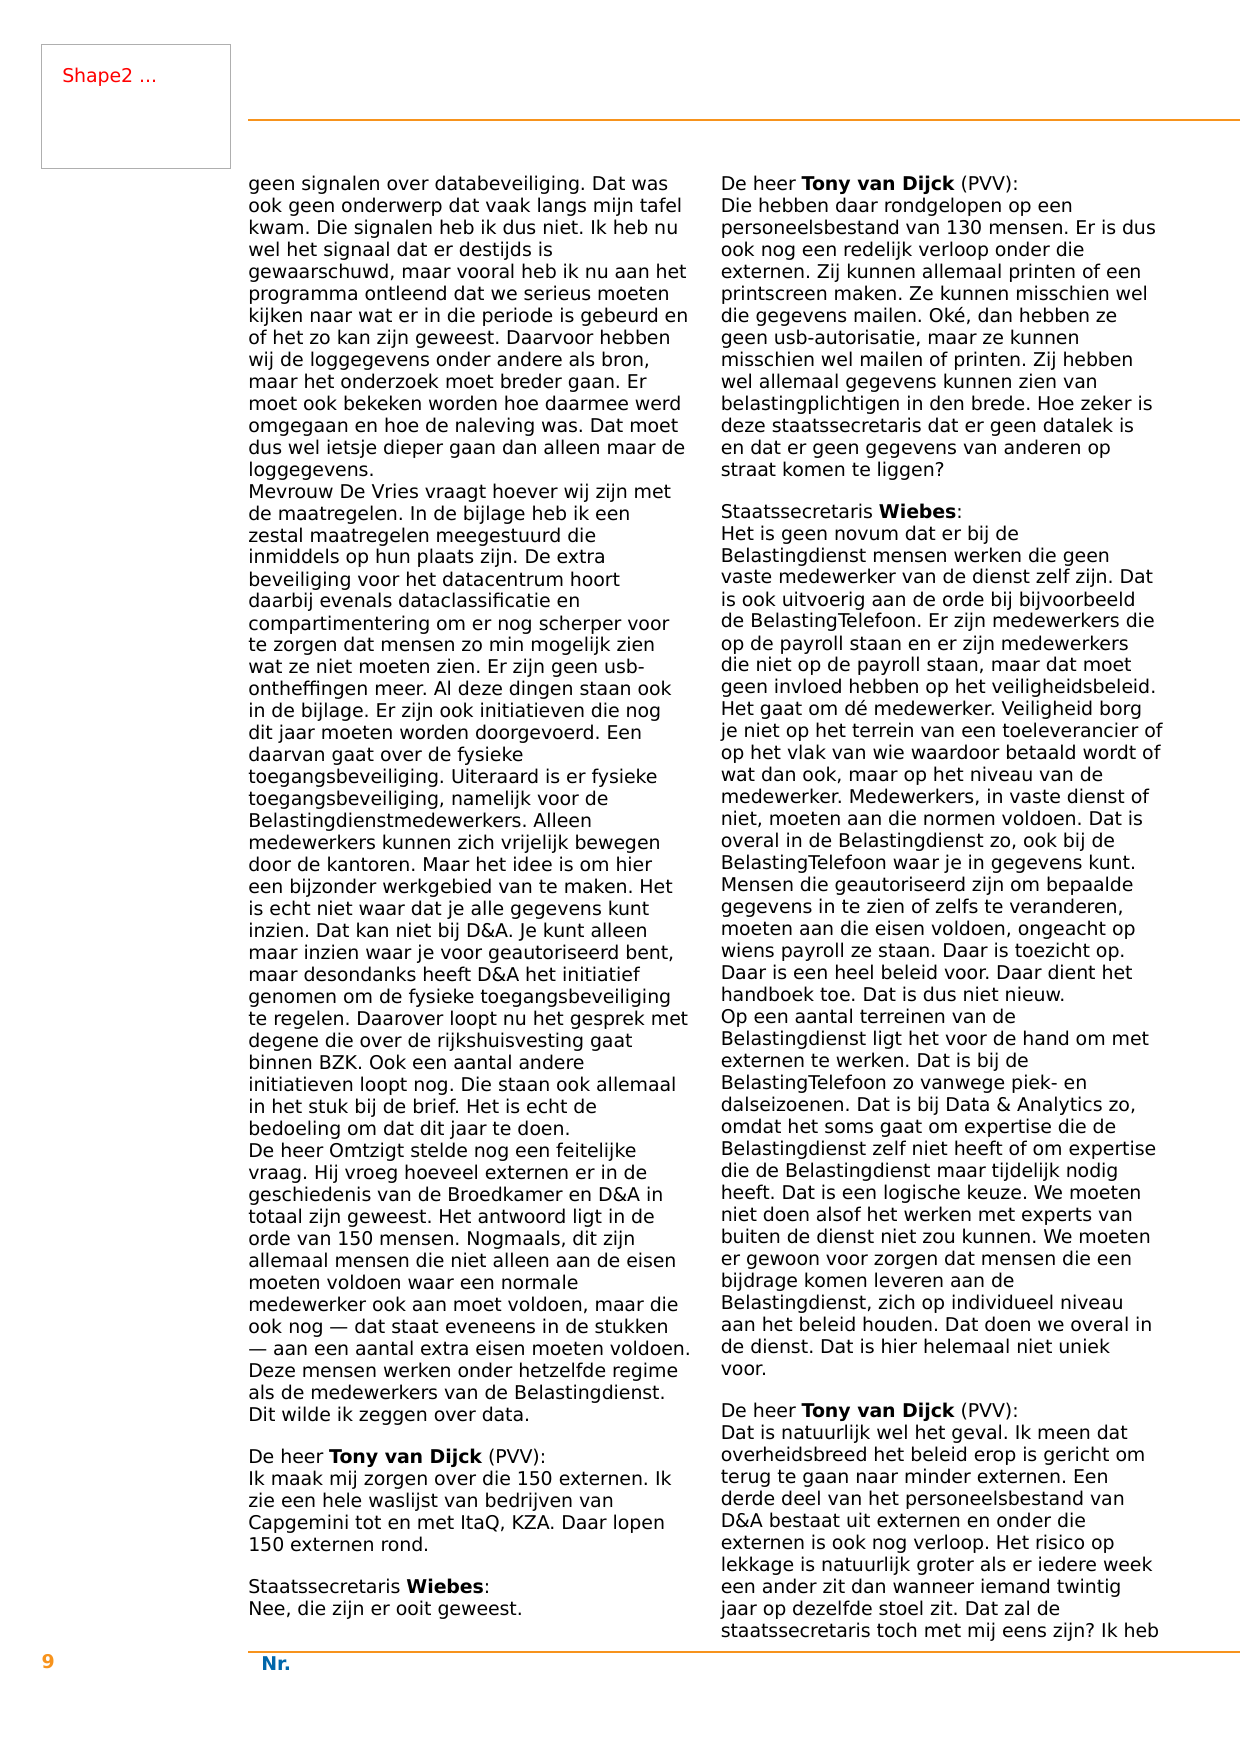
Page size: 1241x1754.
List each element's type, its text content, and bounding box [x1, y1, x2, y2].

text De heer Tony van Dijck (PVV): [721, 1400, 1163, 1422]
text Ik maak mij zorgen over die 150 externen. Ik zie een hele waslijst van bedrijven van Capgemini tot en met ItaQ, KZA. Daar lopen 150 externen rond. [248, 1468, 691, 1556]
text Staatssecretaris Wiebes: [248, 1576, 691, 1597]
text Dat is natuurlijk wel het geval. Ik meen dat overheidsbreed het beleid erop is gericht om terug te gaan naar minder externen. Een derde deel van het personeelsbestand van D&A bestaat uit externen en onder die externen is ook nog verloop. Het risico op lekkage is natuurlijk groter als er iedere week een ander zit dan wanneer iemand twintig jaar op dezelfde stoel zit. Dat zal de staatssecretaris toch met mij eens zijn? Ik heb [721, 1422, 1163, 1641]
text De heer Tony van Dijck (PVV): [721, 173, 1163, 195]
text Het is geen novum dat er bij de Belastingdienst mensen werken die geen vaste medewerker van de dienst zelf zijn. Dat is ook uitvoerig aan de orde bij bijvoorbeeld de BelastingTelefoon. Er zijn medewerkers die op de payroll staan en er zijn medewerkers die niet op de payroll staan, maar dat moet geen invloed hebben op het veiligheidsbeleid. Het gaat om dé medewerker. Veiligheid borg je niet op het terrein van een toeleverancier of op het vlak van wie waardoor betaald wordt of wat dan ook, maar op het niveau van de medewerker. Medewerkers, in vaste dienst of niet, moeten aan die normen voldoen. Dat is overal in de Belastingdienst zo, ook bij de BelastingTelefoon waar je in gegevens kunt. Mensen die geautoriseerd zijn om bepaalde gegevens in te zien of zelfs te veranderen, moeten aan die eisen voldoen, ongeacht op wiens payroll ze staan. Daar is toezicht op. Daar is een heel beleid voor. Daar dient het handboek toe. Dat is dus niet nieuw. [721, 522, 1163, 1006]
text geen signalen over databeveiliging. Dat was ook geen onderwerp dat vaak langs mijn tafel kwam. Die signalen heb ik dus niet. Ik heb nu wel het signaal dat er destijds is gewaarschuwd, maar vooral heb ik nu aan het programma ontleend dat we serieus moeten kijken naar wat er in die periode is gebeurd en of het zo kan zijn geweest. Daarvoor hebben wij de loggegevens onder andere als bron, maar het onderzoek moet breder gaan. Er moet ook bekeken worden hoe daarmee werd omgegaan en hoe de naleving was. Dat moet dus wel ietsje dieper gaan dan alleen maar de loggegevens. [248, 173, 691, 481]
text De heer Tony van Dijck (PVV): [248, 1446, 691, 1468]
text Die hebben daar rondgelopen op een personeelsbestand van 130 mensen. Er is dus ook nog een redelijk verloop onder die externen. Zij kunnen allemaal printen of een printscreen maken. Ze kunnen misschien wel die gegevens mailen. Oké, dan hebben ze geen usb-autorisatie, maar ze kunnen misschien wel mailen of printen. Zij hebben wel allemaal gegevens kunnen zien van belastingplichtigen in den brede. Hoe zeker is deze staatssecretaris dat er geen datalek is en dat er geen gegevens van anderen op straat komen te liggen? [721, 195, 1163, 481]
text Staatssecretaris Wiebes: [721, 501, 1163, 522]
text Nee, die zijn er ooit geweest. [248, 1597, 691, 1619]
text Op een aantal terreinen van de Belastingdienst ligt het voor de hand om met externen te werken. Dat is bij de BelastingTelefoon zo vanwege piek- en dalseizoenen. Dat is bij Data & Analytics zo, omdat het soms gaat om expertise die de Belastingdienst zelf niet heeft of om expertise die de Belastingdienst maar tijdelijk nodig heeft. Dat is een logische keuze. We moeten niet doen alsof het werken met experts van buiten de dienst niet zou kunnen. We moeten er gewoon voor zorgen dat mensen die een bijdrage komen leveren aan de Belastingdienst, zich op individueel niveau aan het beleid houden. Dat doen we overal in de dienst. Dat is hier helemaal niet uniek voor. [721, 1006, 1163, 1380]
text Mevrouw De Vries vraagt hoever wij zijn met de maatregelen. In de bijlage heb ik een zestal maatregelen meegestuurd die inmiddels op hun plaats zijn. De extra beveiliging voor het datacentrum hoort daarbij evenals dataclassificatie en compartimentering om er nog scherper voor te zorgen dat mensen zo min mogelijk zien wat ze niet moeten zien. Er zijn geen usb-ontheffingen meer. Al deze dingen staan ook in de bijlage. Er zijn ook initiatieven die nog dit jaar moeten worden doorgevoerd. Een daarvan gaat over de fysieke toegangsbeveiliging. Uiteraard is er fysieke toegangsbeveiliging, namelijk voor de Belastingdienstmedewerkers. Alleen medewerkers kunnen zich vrijelijk bewegen door de kantoren. Maar het idee is om hier een bijzonder werkgebied van te maken. Het is echt niet waar dat je alle gegevens kunt inzien. Dat kan niet bij D&A. Je kunt alleen maar inzien waar je voor geautoriseerd bent, maar desondanks heeft D&A het initiatief genomen om de fysieke toegangsbeveiliging te regelen. Daarover loopt nu het gesprek met degene die over de rijkshuisvesting gaat binnen BZK. Ook een aantal andere initiatieven loopt nog. Die staan ook allemaal in het stuk bij de brief. Het is echt de bedoeling om dat dit jaar te doen. [248, 481, 691, 1140]
text De heer Omtzigt stelde nog een feitelijke vraag. Hij vroeg hoeveel externen er in de geschiedenis van de Broedkamer en D&A in totaal zijn geweest. Het antwoord ligt in de orde van 150 mensen. Nogmaals, dit zijn allemaal mensen die niet alleen aan de eisen moeten voldoen waar een normale medewerker ook aan moet voldoen, maar die ook nog — dat staat eveneens in de stukken — aan een aantal extra eisen moeten voldoen. Deze mensen werken onder hetzelfde regime als de medewerkers van de Belastingdienst. Dit wilde ik zeggen over data. [248, 1140, 691, 1426]
